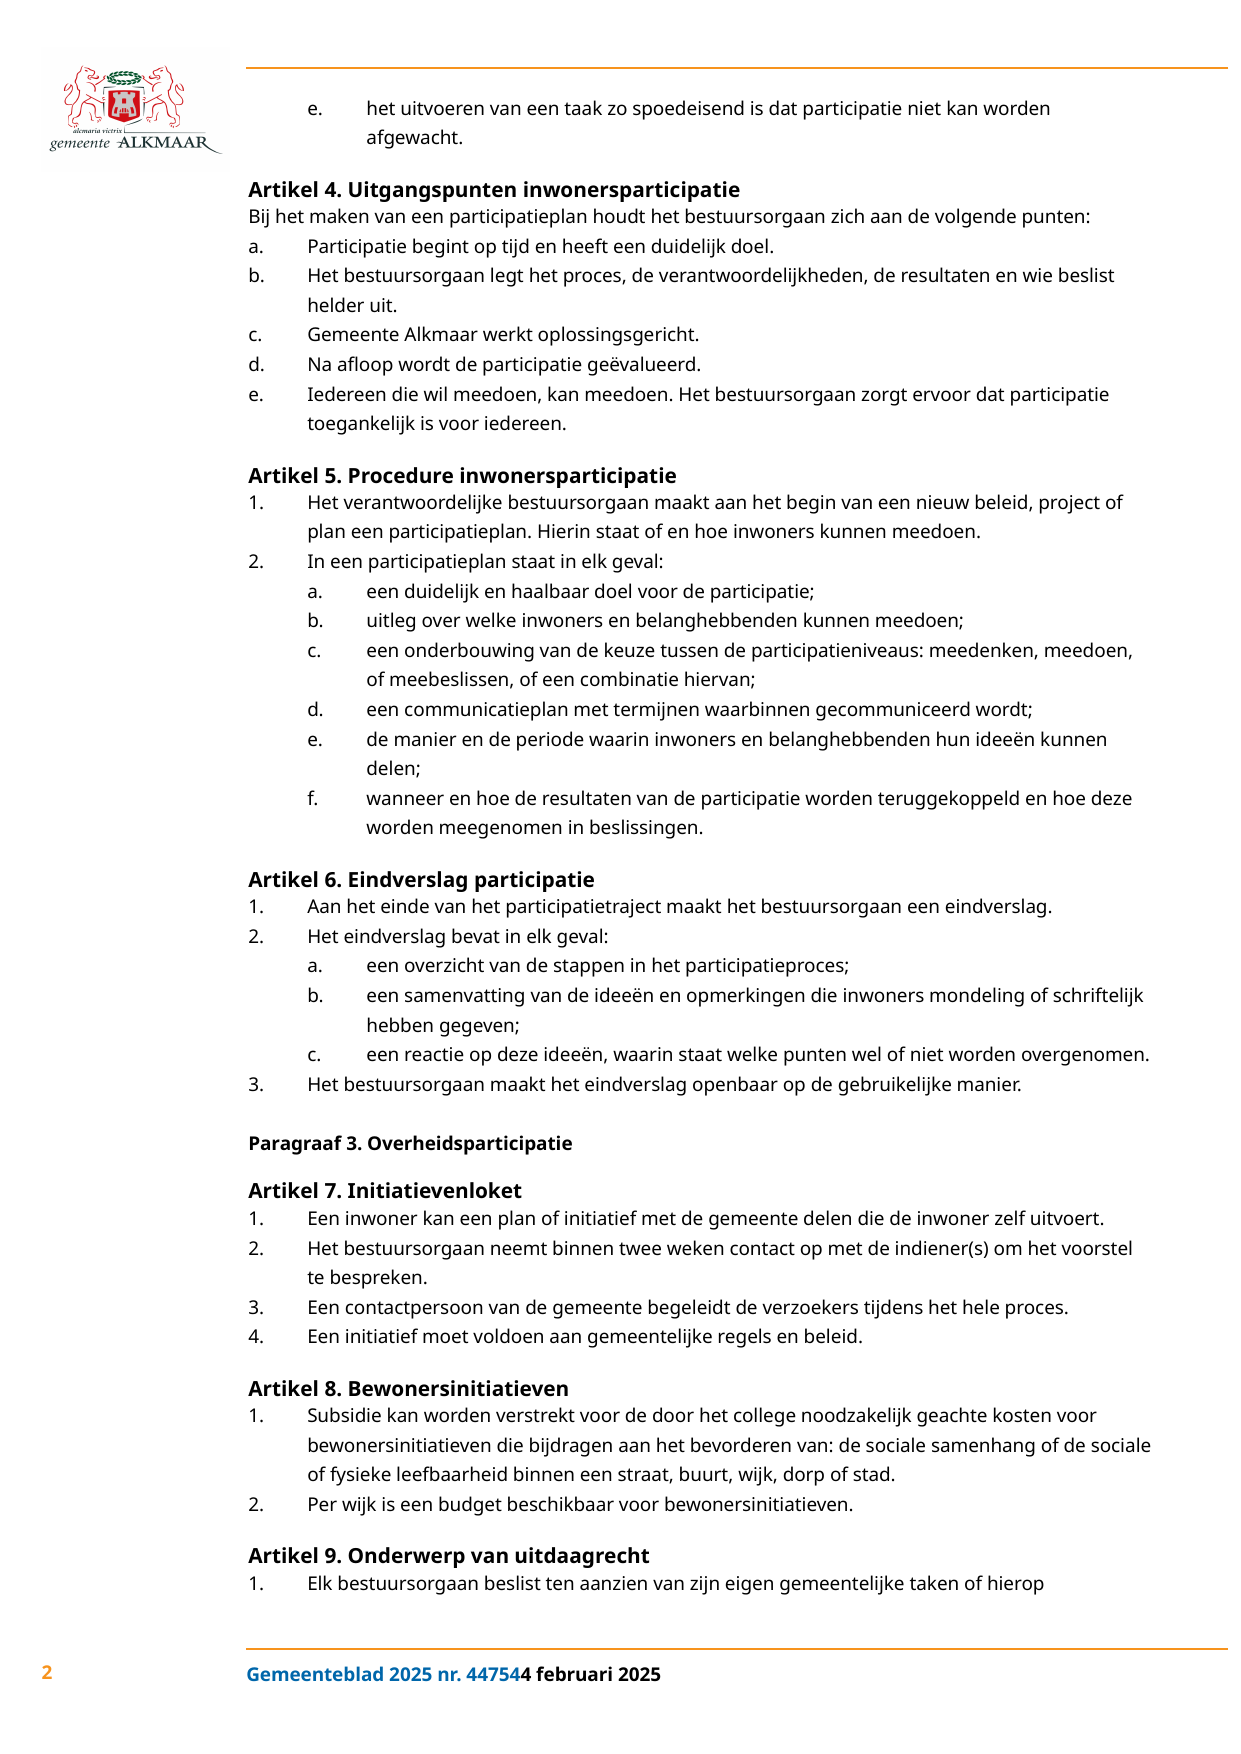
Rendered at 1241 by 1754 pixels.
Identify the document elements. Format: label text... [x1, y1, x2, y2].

text Artikel 4. Uitgangspunten inwonersparticipatie [248, 175, 1152, 203]
list Het verantwoordelijke bestuursorgaan maakt aan het begin van een nieuw beleid, project of plan een participatieplan. Hierin staat of en hoe inwoners kunnen meedoen. [248, 489, 1152, 544]
list Gemeente Alkmaar werkt oplossingsgericht. [248, 322, 1152, 347]
list wanneer en hoe de resultaten van de participatie worden teruggekoppeld en hoe deze worden meegenomen in beslissingen. [307, 785, 1152, 840]
list een overzicht van de stappen in het participatieproces; [307, 953, 1152, 978]
list Elk bestuursorgaan beslist ten aanzien van zijn eigen gemeentelijke taken of hierop [248, 1570, 1152, 1596]
list de manier en de periode waarin inwoners en belanghebbenden hun ideeën kunnen delen; [307, 726, 1152, 781]
list Een contactpersoon van de gemeente begeleidt de verzoekers tijdens het hele proces. [248, 1294, 1152, 1319]
list uitleg over welke inwoners en belanghebbenden kunnen meedoen; [307, 607, 1152, 633]
text Artikel 9. Onderwerp van uitdaagrecht [248, 1541, 1152, 1570]
text Artikel 6. Eindverslag participatie [248, 865, 1152, 893]
list Het bestuursorgaan legt het proces, de verantwoordelijkheden, de resultaten en wie beslist helder uit. [248, 262, 1152, 318]
list Aan het einde van het participatietraject maakt het bestuursorgaan een eindverslag. [248, 893, 1152, 919]
text Paragraaf 3. Overheidsparticipatie [248, 1130, 1152, 1156]
list Het bestuursorgaan neemt binnen twee weken contact op met de indiener(s) om het voorstel te bespreken. [248, 1235, 1152, 1290]
list Iedereen die wil meedoen, kan meedoen. Het bestuursorgaan zorgt ervoor dat participatie toegankelijk is voor iedereen. [248, 381, 1152, 436]
picture [41, 47, 231, 172]
list het uitvoeren van een taak zo spoedeisend is dat participatie niet kan worden afgewacht. [307, 95, 1152, 150]
list Participatie begint op tijd en heeft een duidelijk doel. [248, 233, 1152, 258]
list een reactie op deze ideeën, waarin staat welke punten wel of niet worden overgenomen. [307, 1041, 1152, 1067]
text Artikel 8. Bewonersinitiatieven [248, 1374, 1152, 1402]
list Na afloop wordt de participatie geëvalueerd. [248, 351, 1152, 377]
list Per wijk is een budget beschikbaar voor bewonersinitiatieven. [248, 1491, 1152, 1517]
list een duidelijk en haalbaar doel voor de participatie; [307, 578, 1152, 604]
list In een participatieplan staat in elk geval: [248, 548, 1152, 574]
list een samenvatting van de ideeën en opmerkingen die inwoners mondeling of schriftelijk hebben gegeven; [307, 982, 1152, 1037]
list Een inwoner kan een plan of initiatief met de gemeente delen die de inwoner zelf uitvoert. [248, 1205, 1152, 1231]
list een communicatieplan met termijnen waarbinnen gecommuniceerd wordt; [307, 696, 1152, 722]
list Subsidie kan worden verstrekt voor de door het college noodzakelijk geachte kosten voor bewonersinitiatieven die bijdragen aan het bevorderen van: de sociale samenhang of de sociale of fysieke leefbaarheid binnen een straat, buurt, wijk, dorp of stad. [248, 1402, 1152, 1487]
list Het bestuursorgaan maakt het eindverslag openbaar op de gebruikelijke manier. [248, 1071, 1152, 1097]
text Artikel 5. Procedure inwonersparticipatie [248, 461, 1152, 489]
list Een initiatief moet voldoen aan gemeentelijke regels en beleid. [248, 1323, 1152, 1349]
list Het eindverslag bevat in elk geval: [248, 923, 1152, 949]
list een onderbouwing van de keuze tussen de participatieniveaus: meedenken, meedoen, of meebeslissen, of een combinatie hiervan; [307, 637, 1152, 692]
text Bij het maken van een participatieplan houdt het bestuursorgaan zich aan de volgende punten: [248, 203, 1152, 229]
text Artikel 7. Initiatievenloket [248, 1177, 1152, 1205]
